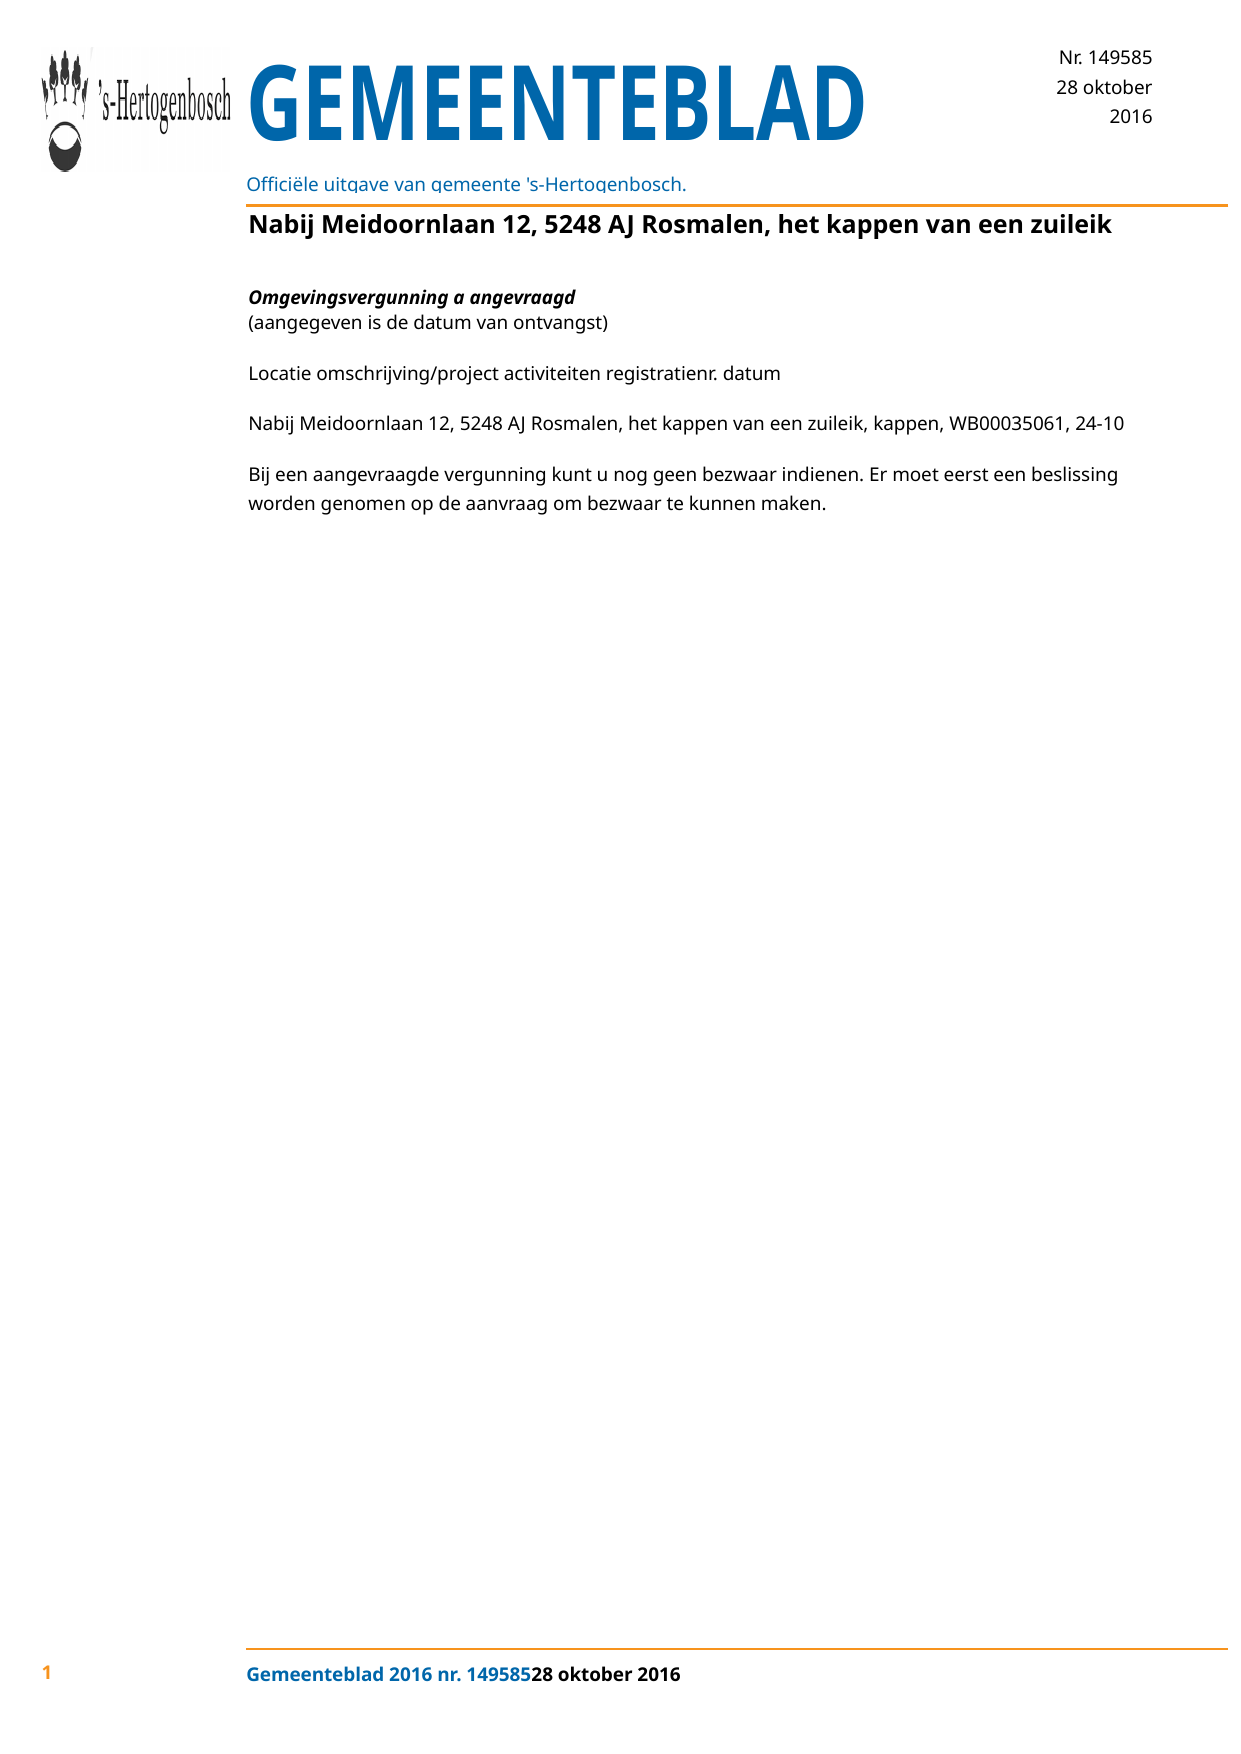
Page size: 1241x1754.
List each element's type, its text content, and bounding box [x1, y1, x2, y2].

picture [41, 47, 231, 172]
text Locatie omschrijving/project activiteiten registratienr. datum [248, 360, 1152, 386]
text Nabij Meidoornlaan 12, 5248 AJ Rosmalen, het kappen van een zuileik [248, 207, 1152, 241]
text Omgevingsvergunning a angevraagd [248, 284, 1152, 309]
text Bij een aangevraagde vergunning kunt u nog geen bezwaar indienen. Er moet eerst een beslissing worden genomen op de aanvraag om bezwaar te kunnen maken. [248, 461, 1152, 516]
text (aangegeven is de datum van ontvangst) [248, 309, 1152, 335]
text Nabij Meidoornlaan 12, 5248 AJ Rosmalen, het kappen van een zuileik, kappen, WB00035061, 24-10 [248, 410, 1152, 436]
